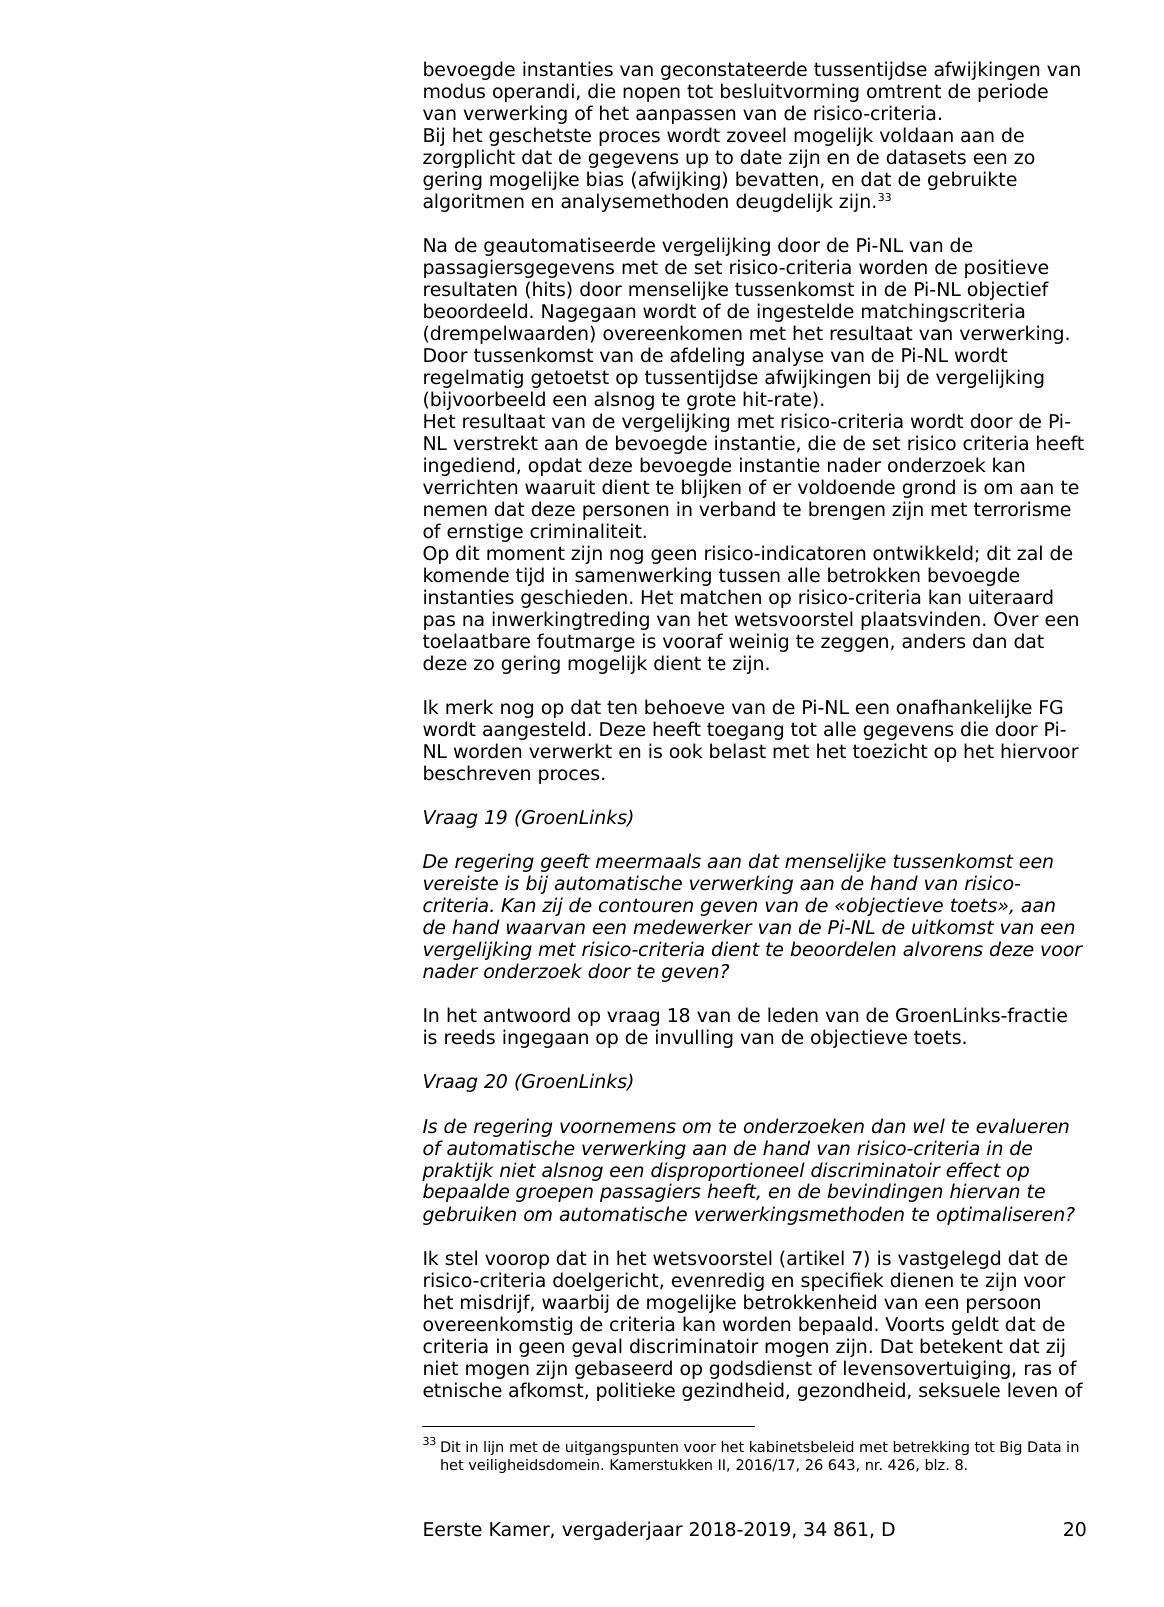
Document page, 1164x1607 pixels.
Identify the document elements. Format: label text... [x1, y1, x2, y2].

text Op dit moment zijn nog geen risico-indicatoren ontwikkeld; dit zal de komende tijd in samenwerking tussen alle betrokken bevoegde instanties geschieden. Het matchen op risico-criteria kan uiteraard pas na inwerkingtreding van het wetsvoorstel plaatsvinden. Over een toelaatbare foutmarge is vooraf weinig te zeggen, anders dan dat deze zo gering mogelijk dient te zijn. [422, 543, 1087, 675]
text Het resultaat van de vergelijking met risico-criteria wordt door de Pi-NL verstrekt aan de bevoegde instantie, die de set risico criteria heeft ingediend, opdat deze bevoegde instantie nader onderzoek kan verrichten waaruit dient te blijken of er voldoende grond is om aan te nemen dat deze personen in verband te brengen zijn met terrorisme of ernstige criminaliteit. [422, 411, 1087, 543]
text In het antwoord op vraag 18 van de leden van de GroenLinks-fractie is reeds ingegaan op de invulling van de objectieve toets. [422, 1005, 1087, 1049]
text Bij het geschetste proces wordt zoveel mogelijk voldaan aan de zorgplicht dat de gegevens up to date zijn en de datasets een zo gering mogelijke bias (afwijking) bevatten, en dat de gebruikte algoritmen en analysemethoden deugdelijk zijn. [422, 125, 1087, 213]
text Na de geautomatiseerde vergelijking door de Pi-NL van de passagiersgegevens met de set risico-criteria worden de positieve resultaten (hits) door menselijke tussenkomst in de Pi-NL objectief beoordeeld. Nagegaan wordt of de ingestelde matchingscriteria (drempelwaarden) overeenkomen met het resultaat van verwerking. Door tussenkomst van de afdeling analyse van de Pi-NL wordt regelmatig getoetst op tussentijdse afwijkingen bij de vergelijking (bijvoorbeeld een alsnog te grote hit-rate). [422, 235, 1087, 411]
text bevoegde instanties van geconstateerde tussentijdse afwijkingen van modus operandi, die nopen tot besluitvorming omtrent de periode van verwerking of het aanpassen van de risico-criteria. [422, 59, 1087, 125]
text Dit in lijn met de uitgangspunten voor het kabinetsbeleid met betrekking tot Big Data in het veiligheidsdomein. Kamerstukken II, 2016/17, 26 643, nr. 426, blz. 8. [422, 1435, 1087, 1474]
text Ik stel voorop dat in het wetsvoorstel (artikel 7) is vastgelegd dat de risico-criteria doelgericht, evenredig en specifiek dienen te zijn voor het misdrijf, waarbij de mogelijke betrokkenheid van een persoon overeenkomstig de criteria kan worden bepaald. Voorts geldt dat de criteria in geen geval discriminatoir mogen zijn. Dat betekent dat zij niet mogen zijn gebaseerd op godsdienst of levensovertuiging, ras of etnische afkomst, politieke gezindheid, gezondheid, seksuele leven of [422, 1248, 1087, 1401]
text Is de regering voornemens om te onderzoeken dan wel te evalueren of automatische verwerking aan de hand van risico-criteria in de praktijk niet alsnog een disproportioneel discriminatoir effect op bepaalde groepen passagiers heeft, en de bevindingen hiervan te gebruiken om automatische verwerkingsmethoden te optimaliseren? [422, 1116, 1087, 1225]
text Ik merk nog op dat ten behoeve van de Pi-NL een onafhankelijke FG wordt aangesteld. Deze heeft toegang tot alle gegevens die door Pi-NL worden verwerkt en is ook belast met het toezicht op het hiervoor beschreven proces. [422, 697, 1087, 785]
subtitle Vraag 19 (GroenLinks) [422, 807, 1087, 829]
text De regering geeft meermaals aan dat menselijke tussenkomst een vereiste is bij automatische verwerking aan de hand van risico-criteria. Kan zij de contouren geven van de «objectieve toets», aan de hand waarvan een medewerker van de Pi-NL de uitkomst van een vergelijking met risico-criteria dient te beoordelen alvorens deze voor nader onderzoek door te geven? [422, 851, 1087, 983]
subtitle Vraag 20 (GroenLinks) [422, 1071, 1087, 1093]
